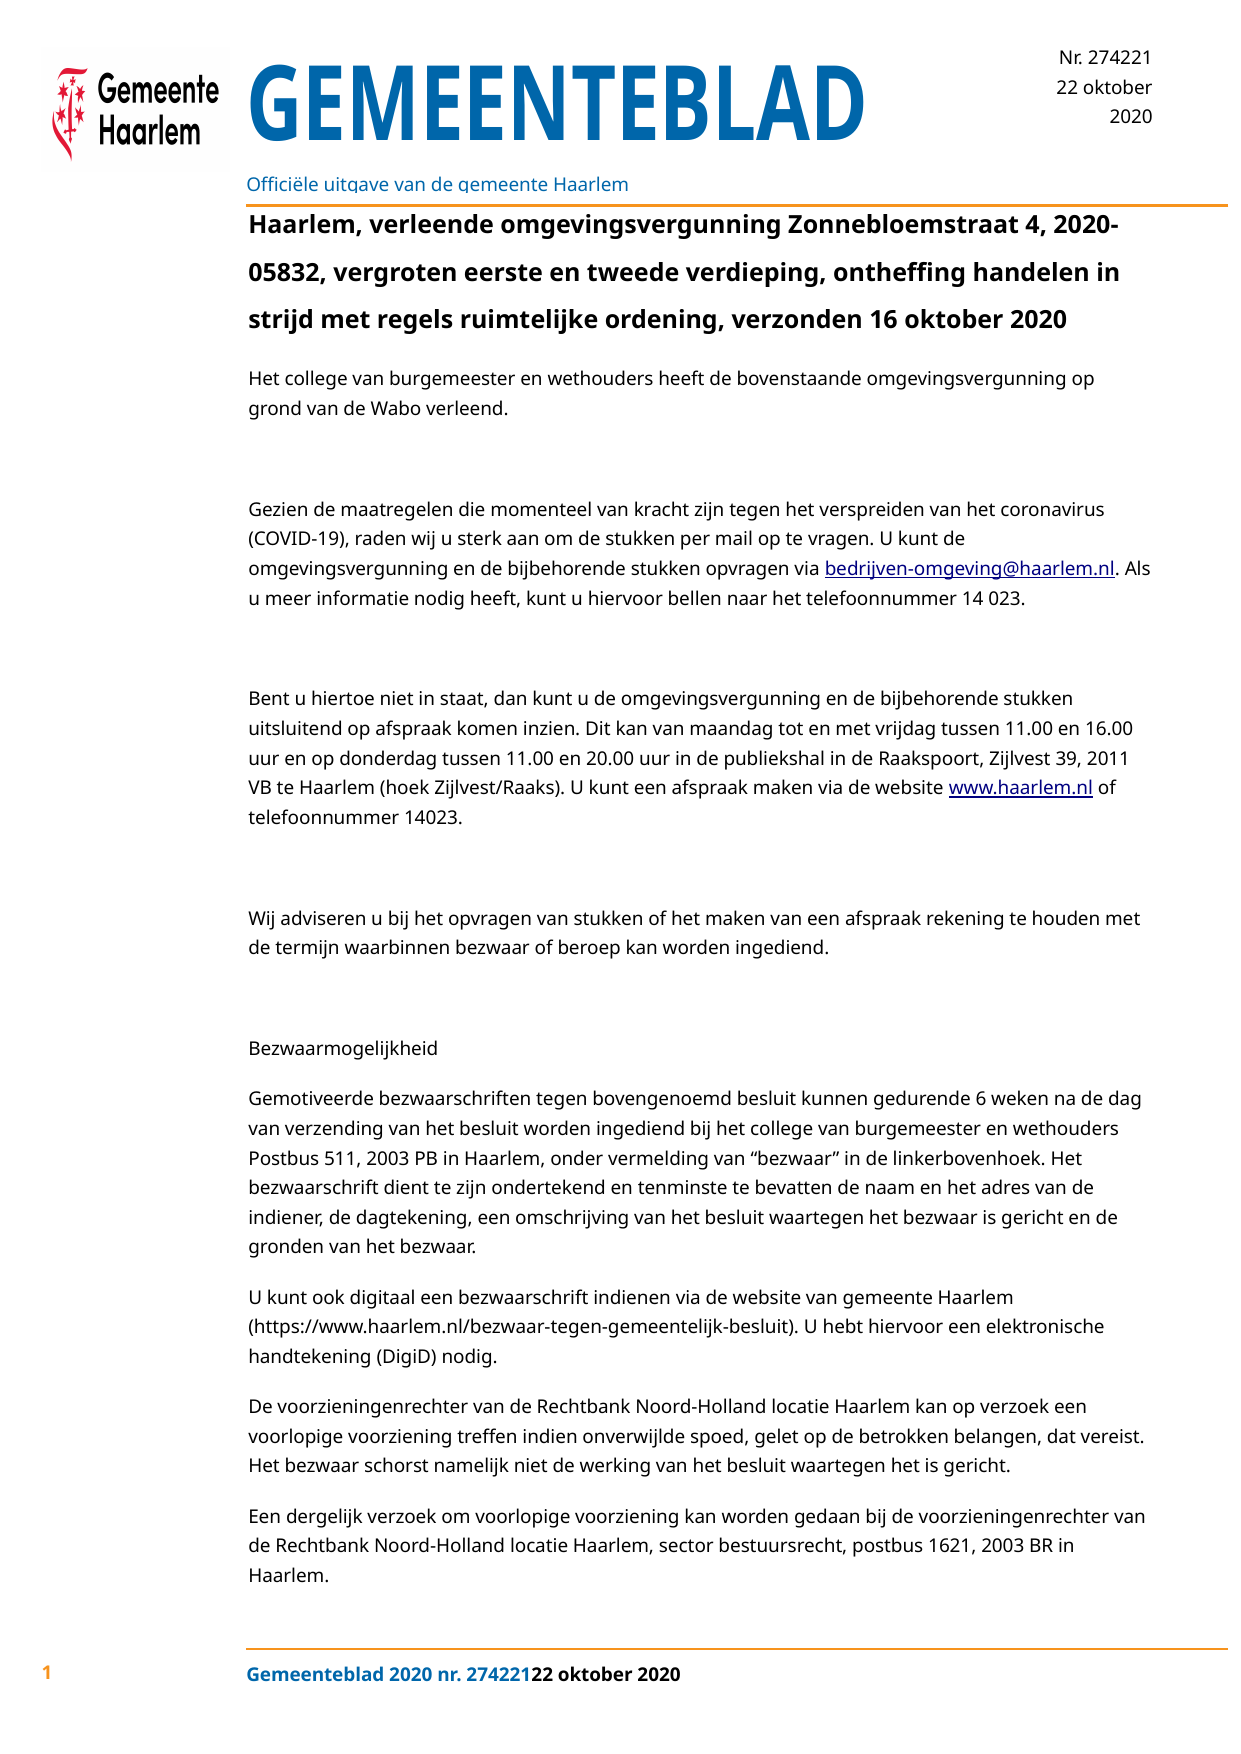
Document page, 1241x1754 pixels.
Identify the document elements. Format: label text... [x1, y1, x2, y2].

text Bezwaarmogelijkheid [248, 1035, 1152, 1061]
text Het college van burgemeester en wethouders heeft de bovenstaande omgevingsvergunning op grond van de Wabo verleend. [248, 366, 1152, 421]
text Haarlem, verleende omgevingsvergunning Zonnebloemstraat 4, 2020-05832, vergroten eerste en tweede verdieping, ontheffing handelen in strijd met regels ruimtelijke ordening, verzonden 16 oktober 2020 [248, 207, 1152, 336]
text U kunt ook digitaal een bezwaarschrift indienen via de website van gemeente Haarlem (https://www.haarlem.nl/bezwaar-tegen-gemeentelijk-besluit). U hebt hiervoor een elektronische handtekening (DigiD) nodig. [248, 1284, 1152, 1369]
picture [41, 47, 231, 172]
text Een dergelijk verzoek om voorlopige voorziening kan worden gedaan bij de voorzieningenrechter van de Rechtbank Noord-Holland locatie Haarlem, sector bestuursrecht, postbus 1621, 2003 BR in Haarlem. [248, 1503, 1152, 1588]
text De voorzieningenrechter van de Rechtbank Noord-Holland locatie Haarlem kan op verzoek een voorlopige voorziening treffen indien onverwijlde spoed, gelet op de betrokken belangen, dat vereist. Het bezwaar schorst namelijk niet de werking van het besluit waartegen het is gericht. [248, 1393, 1152, 1478]
text Gemotiveerde bezwaarschriften tegen bovengenoemd besluit kunnen gedurende 6 weken na de dag van verzending van het besluit worden ingediend bij het college van burgemeester en wethouders Postbus 511, 2003 PB in Haarlem, onder vermelding van “bezwaar” in de linkerbovenhoek. Het bezwaarschrift dient te zijn ondertekend en tenminste te bevatten de naam en het adres van de indiener, de dagtekening, een omschrijving van het besluit waartegen het bezwaar is gericht en de gronden van het bezwaar. [248, 1086, 1152, 1259]
text Gezien de maatregelen die momenteel van kracht zijn tegen het verspreiden van het coronavirus (COVID-19), raden wij u sterk aan om de stukken per mail op te vragen. U kunt de omgevingsvergunning en de bijbehorende stukken opvragen via bedrijven-omgeving@haarlem.nl. Als u meer informatie nodig heeft, kunt u hiervoor bellen naar het telefoonnummer 14 023. [248, 496, 1152, 610]
text Wij adviseren u bij het opvragen van stukken of het maken van een afspraak rekening te houden met de termijn waarbinnen bezwaar of beroep kan worden ingediend. [248, 905, 1152, 960]
text Bent u hiertoe niet in staat, dan kunt u de omgevingsvergunning en de bijbehorende stukken uitsluitend op afspraak komen inzien. Dit kan van maandag tot en met vrijdag tussen 11.00 en 16.00 uur en op donderdag tussen 11.00 en 20.00 uur in de publiekshal in de Raakspoort, Zijlvest 39, 2011 VB te Haarlem (hoek Zijlvest/Raaks). U kunt een afspraak maken via de website www.haarlem.nl of telefoonnummer 14023. [248, 686, 1152, 829]
